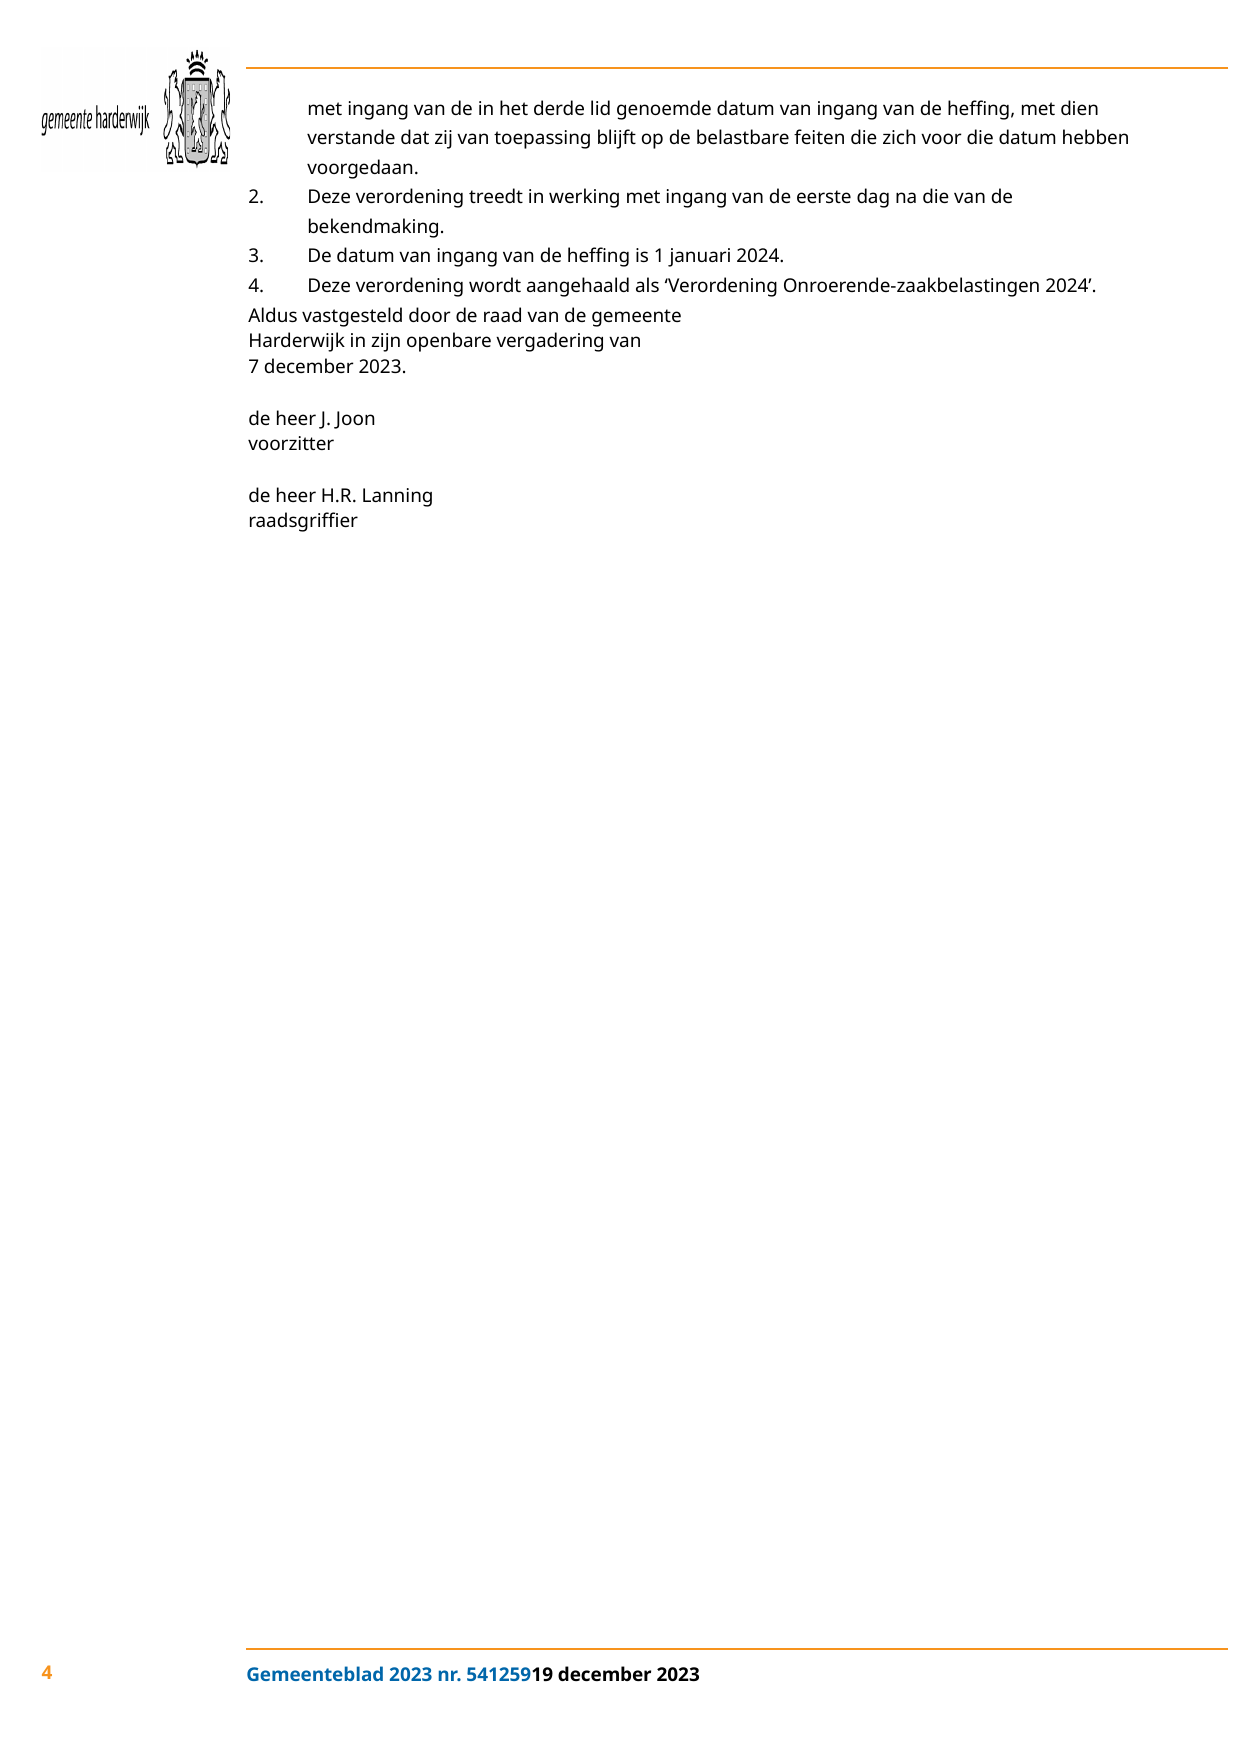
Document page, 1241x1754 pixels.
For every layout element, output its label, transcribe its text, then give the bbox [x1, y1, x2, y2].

text 7 december 2023. [248, 353, 1152, 379]
list Deze verordening treedt in werking met ingang van de eerste dag na die van de bekendmaking. [248, 183, 1152, 239]
list Deze verordening wordt aangehaald als ‘Verordening Onroerende-zaakbelastingen 2024’. [248, 272, 1152, 298]
list De datum van ingang van de heffing is 1 januari 2024. [248, 243, 1152, 268]
list met ingang van de in het derde lid genoemde datum van ingang van de heffing, met dien verstande dat zij van toepassing blijft op de belastbare feiten die zich voor die datum hebben voorgedaan. [248, 95, 1152, 180]
text de heer H.R. Lanning [248, 482, 1152, 508]
text de heer J. Joon [248, 405, 1152, 431]
text Aldus vastgesteld door de raad van de gemeente [248, 302, 1152, 328]
text voorzitter [248, 431, 1152, 456]
text raadsgriffier [248, 508, 1152, 533]
picture [41, 47, 231, 172]
text Harderwijk in zijn openbare vergadering van [248, 328, 1152, 353]
